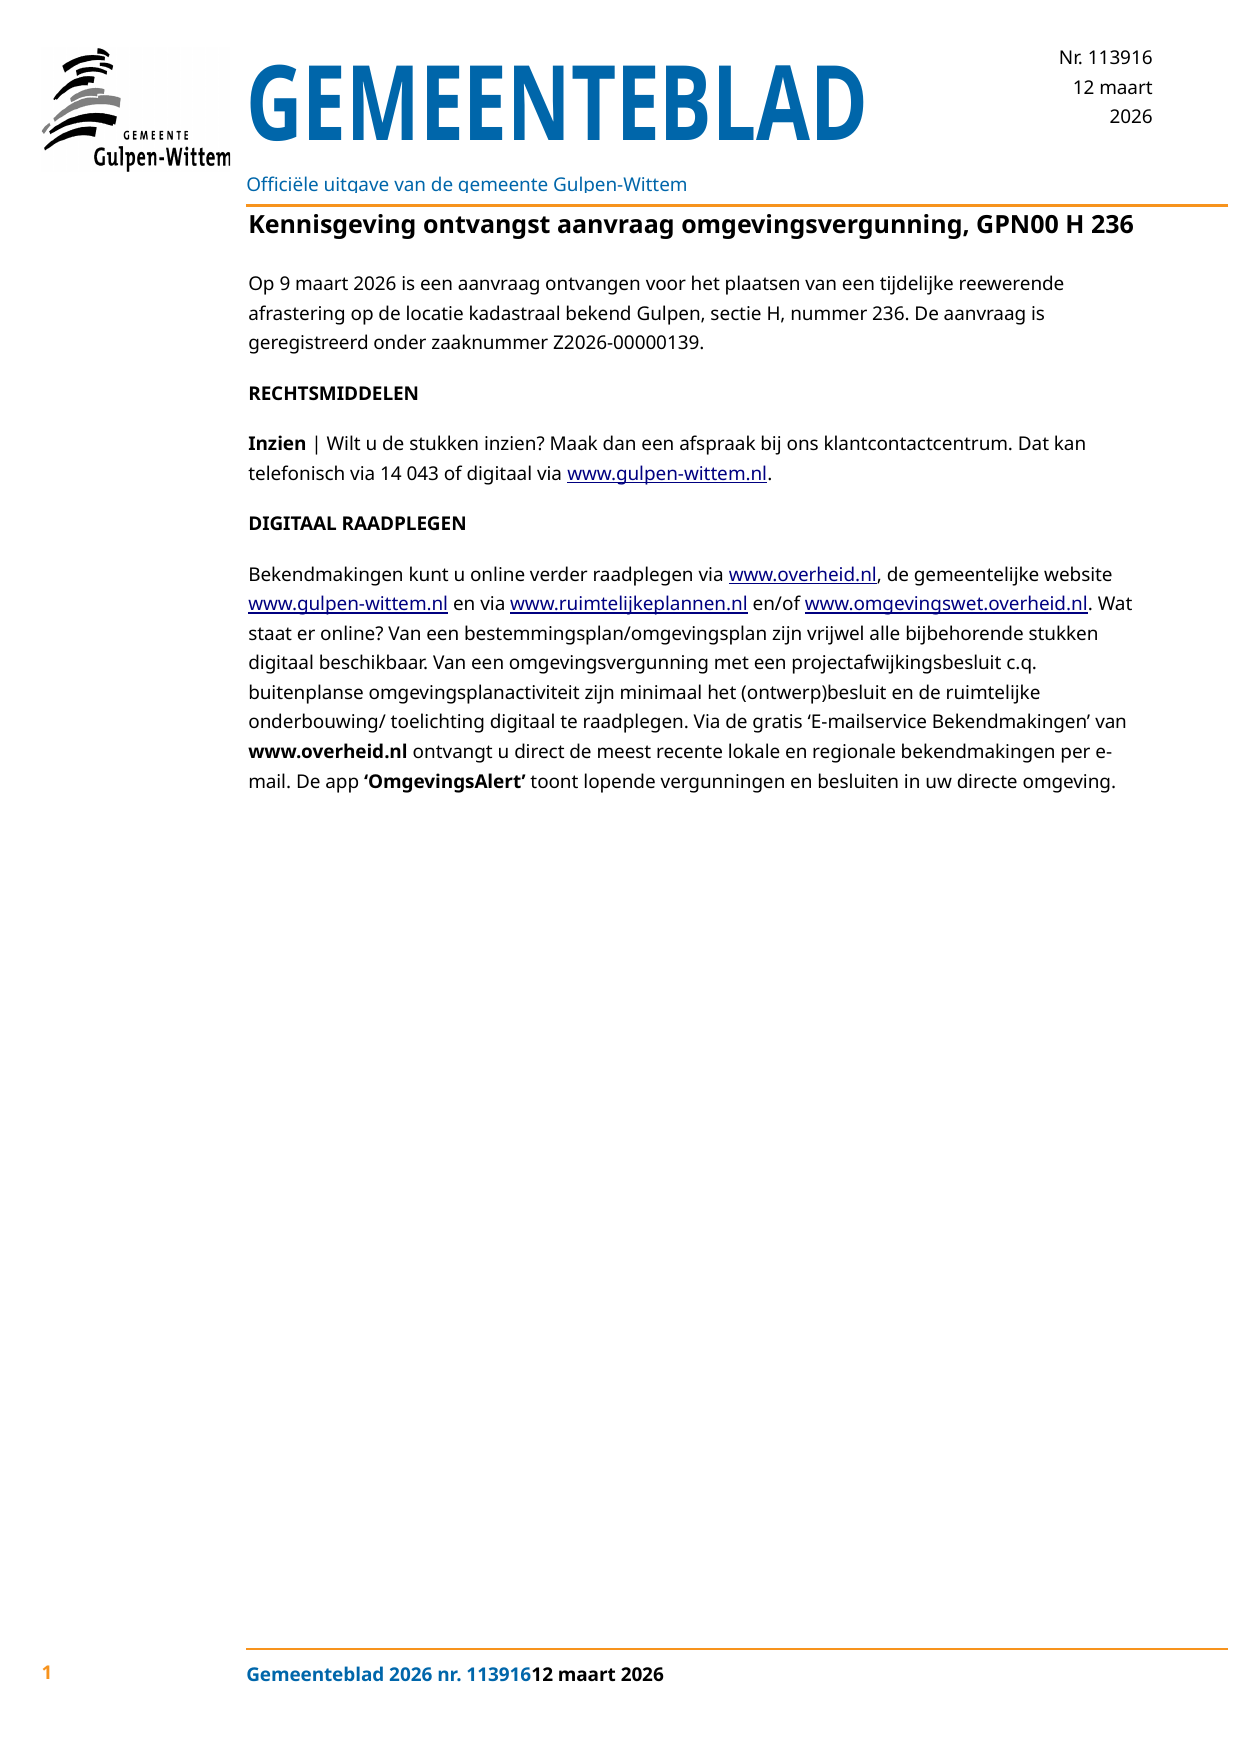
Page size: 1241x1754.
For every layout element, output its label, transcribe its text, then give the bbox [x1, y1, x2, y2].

picture [41, 47, 231, 172]
text Kennisgeving ontvangst aanvraag omgevingsvergunning, GPN00 H 236 [248, 207, 1152, 241]
text Op 9 maart 2026 is een aanvraag ontvangen voor het plaatsen van een tijdelijke reewerende afrastering op de locatie kadastraal bekend Gulpen, sectie H, nummer 236. De aanvraag is geregistreerd onder zaaknummer Z2026-00000139. [248, 270, 1152, 355]
text Inzien | Wilt u de stukken inzien? Maak dan een afspraak bij ons klantcontactcentrum. Dat kan telefonisch via 14 043 of digitaal via www.gulpen-wittem.nl. [248, 430, 1152, 486]
text Bekendmakingen kunt u online verder raadplegen via www.overheid.nl, de gemeentelijke website www.gulpen-wittem.nl en via www.ruimtelijkeplannen.nl en/of www.omgevingswet.overheid.nl. Wat staat er online? Van een bestemmingsplan/omgevingsplan zijn vrijwel alle bijbehorende stukken digitaal beschikbaar. Van een omgevingsvergunning met een projectafwijkingsbesluit c.q. buitenplanse omgevingsplanactiviteit zijn minimaal het (ontwerp)besluit en de ruimtelijke onderbouwing/ toelichting digitaal te raadplegen. Via de gratis ‘E-mailservice Bekendmakingen’ van www.overheid.nl ontvangt u direct de meest recente lokale en regionale bekendmakingen per e-mail. De app ‘OmgevingsAlert’ toont lopende vergunningen en besluiten in uw directe omgeving. [248, 561, 1152, 793]
text RECHTSMIDDELEN [248, 380, 1152, 406]
text DIGITAAL RAADPLEGEN [248, 510, 1152, 536]
